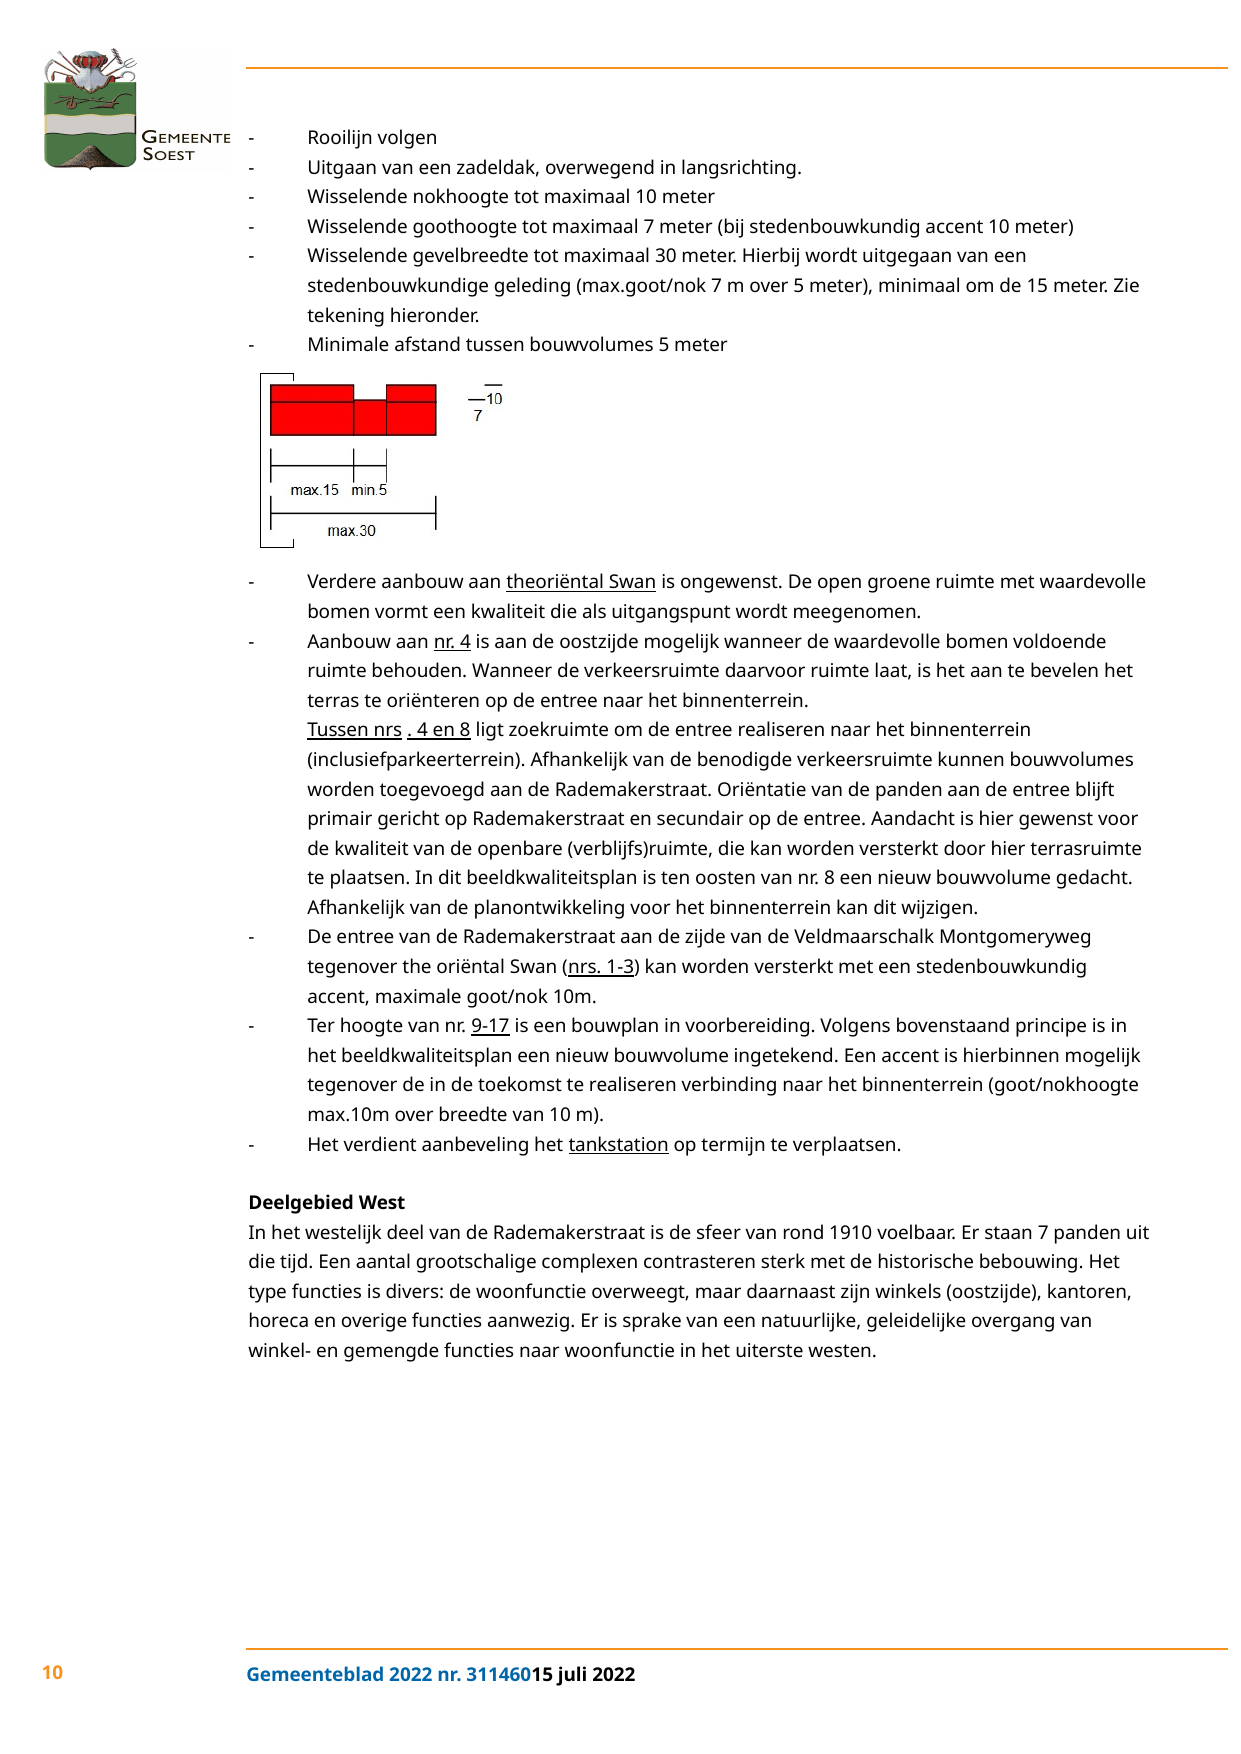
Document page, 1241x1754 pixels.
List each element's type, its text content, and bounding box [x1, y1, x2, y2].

table_header Rooilijn volgen Uitgaan van een zadeldak, overwegend in langsrichting. Wisselende nokhoogte tot maximaal 10 meter Wisselende goothoogte tot maximaal 7 meter (bij stedenbouwkundig accent 10 meter) Wisselende gevelbreedte tot maximaal 30 meter. Hierbij wordt uitgegaan van een stedenbouwkundige geleding (max.goot/nok 7 m over 5 meter), minimaal om de 15 meter. Zie tekening hieronder. Minimale afstand tussen bouwvolumes 5 meter Verdere aanbouw aan theoriëntal Swan is ongewenst. De open groene ruimte met waardevolle bomen vormt een kwaliteit die als uitgangspunt wordt meegenomen. Aanbouw aan nr. 4 is aan de oostzijde mogelijk wanneer de waardevolle bomen voldoende ruimte behouden. Wanneer de verkeersruimte daarvoor ruimte laat, is het aan te bevelen het terras te oriënteren op de entree naar het binnenterrein. Tussen nrs . 4 en 8 ligt zoekruimte om de entree realiseren naar het binnenterrein (inclusiefparkeerterrein). Afhankelijk van de benodigde verkeersruimte kunnen bouwvolumes worden toegevoegd aan de Rademakerstraat. Oriëntatie van de panden aan de entree blijft primair gericht op Rademakerstraat en secundair op de entree. Aandacht is hier gewenst voor de kwaliteit van de openbare (verblijfs)ruimte, die kan worden versterkt door hier terrasruimte te plaatsen. In dit beeldkwaliteitsplan is ten oosten van nr. 8 een nieuw bouwvolume gedacht. Afhankelijk van de planontwikkeling voor het binnenterrein kan dit wijzigen. De entree van de Rademakerstraat aan de zijde van de Veldmaarschalk Montgomeryweg tegenover the oriëntal Swan (nrs. 1-3) kan worden versterkt met een stedenbouwkundig accent, maximale goot/nok 10m. Ter hoogte van nr. 9-17 is een bouwplan in voorbereiding. Volgens bovenstaand principe is in het beeldkwaliteitsplan een nieuw bouwvolume ingetekend. Een accent is hierbinnen mogelijk tegenover de in de toekomst te realiseren verbinding naar het binnenterrein (goot/nokhoogte max.10m over breedte van 10 m). Het verdient aanbeveling het tankstation op termijn te verplaatsen. [248, 95, 1152, 1156]
picture [41, 47, 231, 172]
picture [268, 381, 505, 539]
text Deelgebied West [248, 1189, 1152, 1215]
text In het westelijk deel van de Rademakerstraat is de sfeer van rond 1910 voelbaar. Er staan 7 panden uit die tijd. Een aantal grootschalige complexen contrasteren sterk met de historische bebouwing. Het type functies is divers: de woonfunctie overweegt, maar daarnaast zijn winkels (oostzijde), kantoren, horeca en overige functies aanwezig. Er is sprake van een natuurlijke, geleidelijke overgang van winkel- en gemengde functies naar woonfunctie in het uiterste westen. [248, 1219, 1152, 1363]
